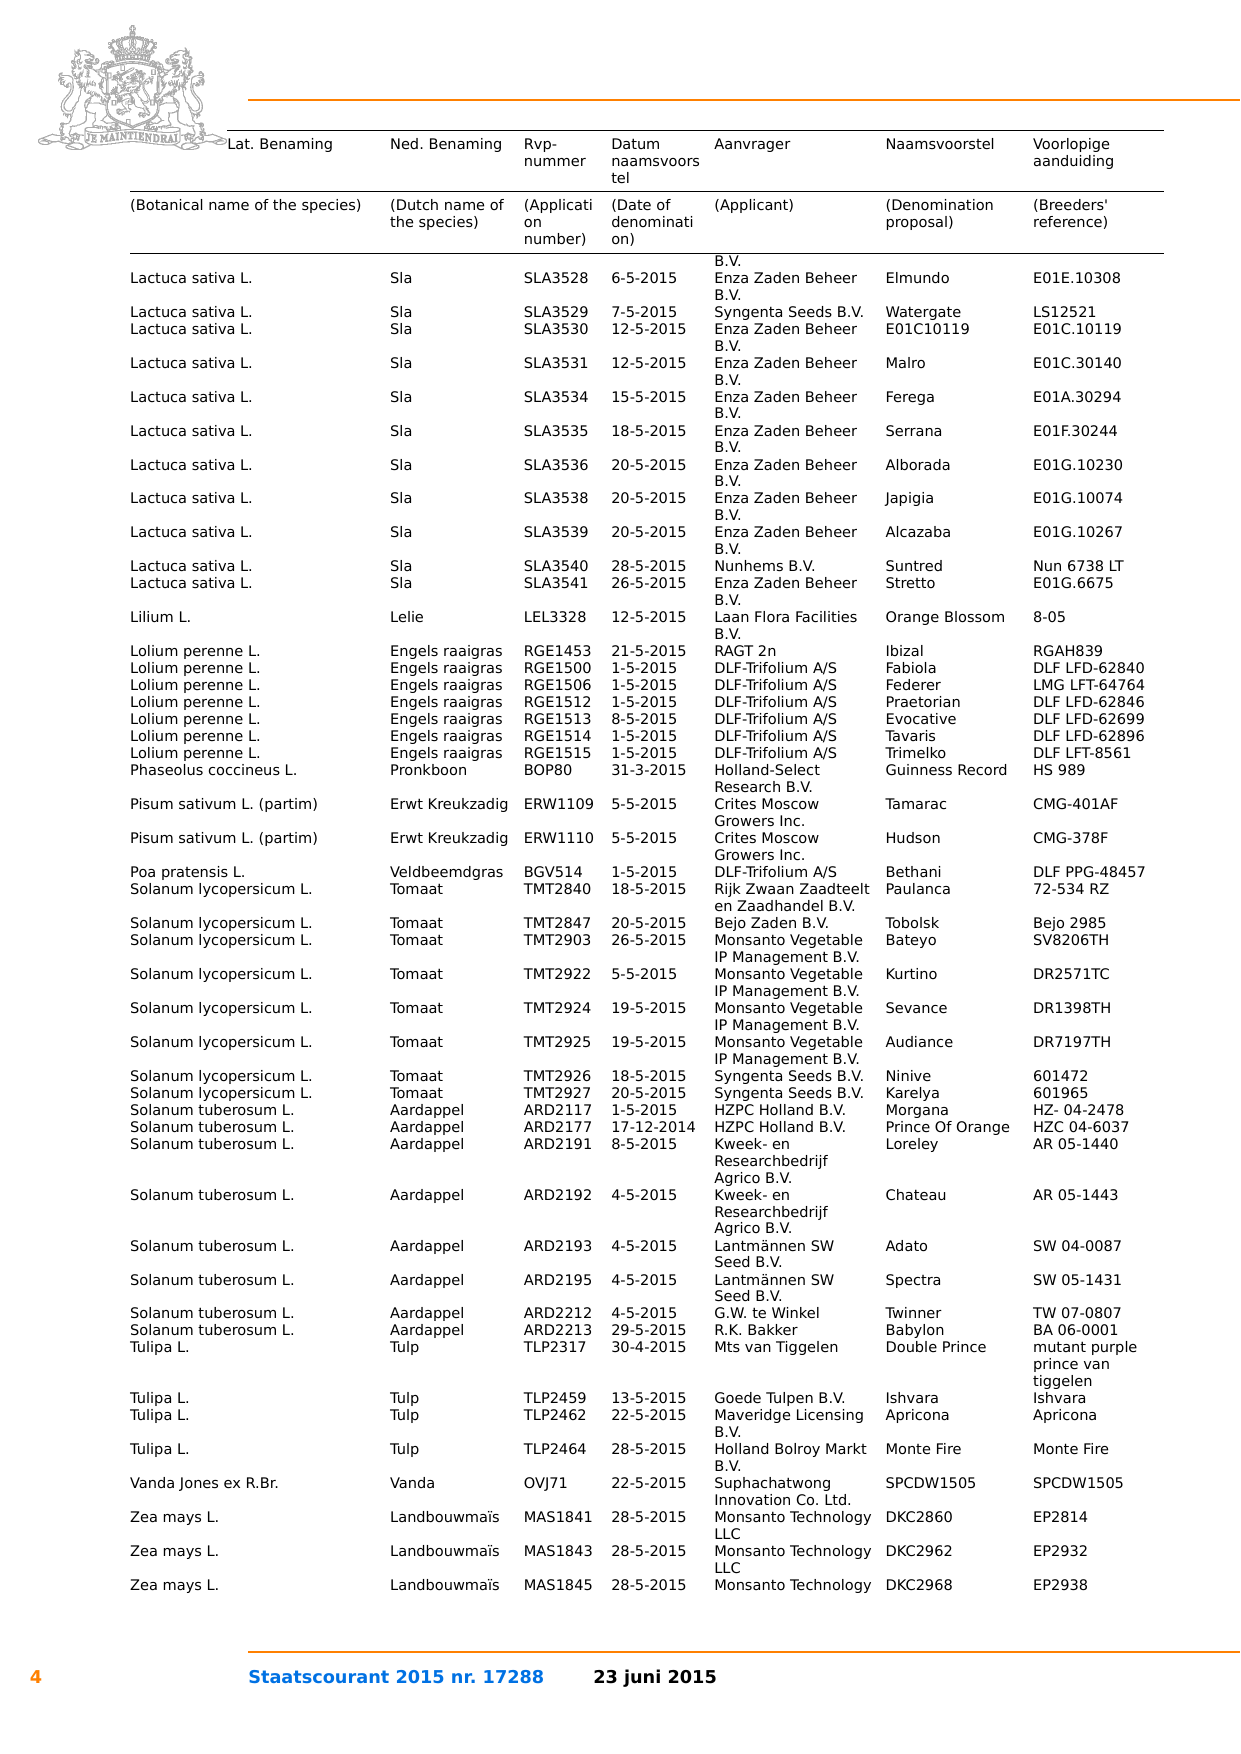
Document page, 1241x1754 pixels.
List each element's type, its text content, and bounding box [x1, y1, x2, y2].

table_cell R.K. Bakker [708, 1322, 879, 1339]
table_cell SLA3529 [518, 304, 605, 321]
table_cell Solanum tuberosum L. [130, 1322, 384, 1339]
table_cell Crites Moscow Growers Inc. [708, 830, 879, 864]
table_cell Tulipa L. [130, 1407, 384, 1441]
table_cell 26-5-2015 [605, 932, 708, 966]
table_cell Engels raaigras [384, 711, 518, 728]
table_cell Aardappel [384, 1102, 518, 1118]
table_cell BGV514 [518, 864, 605, 881]
table_cell Erwt Kreukzadig [384, 830, 518, 864]
table_cell 1-5-2015 [605, 660, 708, 677]
table_cell Evocative [879, 711, 1027, 728]
table_cell 18-5-2015 [605, 881, 708, 915]
table_cell Lactuca sativa L. [130, 304, 384, 321]
table_cell DKC2968 [879, 1577, 1027, 1594]
table_cell E01F.30244 [1027, 423, 1163, 456]
table_cell Orange Blossom [879, 609, 1027, 643]
table_cell Kurtino [879, 966, 1027, 1000]
table_cell Solanum lycopersicum L. [130, 932, 384, 966]
table_cell 4-5-2015 [605, 1305, 708, 1322]
table_cell EP2814 [1027, 1509, 1163, 1543]
table_cell Mts van Tiggelen [708, 1339, 879, 1390]
table_cell DLF-Trifolium A/S [708, 694, 879, 711]
table_cell RAGT 2n [708, 643, 879, 660]
table_cell Lactuca sativa L. [130, 423, 384, 456]
table_cell RGAH839 [1027, 643, 1163, 660]
table_cell Engels raaigras [384, 745, 518, 762]
table_cell HZPC Holland B.V. [708, 1102, 879, 1118]
table_cell Sla [384, 321, 518, 354]
table_cell Sla [384, 558, 518, 575]
table_cell CMG-378F [1027, 830, 1163, 864]
table_cell Monte Fire [879, 1441, 1027, 1475]
table_cell DLF LFD-62840 [1027, 660, 1163, 677]
table_cell Monsanto Vegetable IP Management B.V. [708, 932, 879, 966]
table_cell Sla [384, 304, 518, 321]
table_cell Landbouwmaïs [384, 1509, 518, 1543]
table_cell SLA3538 [518, 490, 605, 524]
table_cell Tomaat [384, 1068, 518, 1084]
table_cell EP2938 [1027, 1577, 1163, 1594]
table_cell ARD2177 [518, 1119, 605, 1136]
table_cell SW 05-1431 [1027, 1271, 1163, 1305]
table_cell Enza Zaden Beheer B.V. [708, 355, 879, 388]
table_cell Aardappel [384, 1186, 518, 1237]
table_cell 18-5-2015 [605, 423, 708, 456]
table_cell RGE1453 [518, 643, 605, 660]
table_cell SLA3539 [518, 524, 605, 558]
table_cell TMT2926 [518, 1068, 605, 1084]
table_cell Stretto [879, 575, 1027, 609]
table_cell 22-5-2015 [605, 1407, 708, 1441]
table_cell Ibizal [879, 643, 1027, 660]
table_cell SV8206TH [1027, 932, 1163, 966]
table_cell 20-5-2015 [605, 490, 708, 524]
table_cell Syngenta Seeds B.V. [708, 1085, 879, 1102]
table_cell Tulipa L. [130, 1441, 384, 1475]
table_cell E01A.30294 [1027, 389, 1163, 422]
table_cell Enza Zaden Beheer B.V. [708, 524, 879, 558]
table_cell Lactuca sativa L. [130, 490, 384, 524]
table_cell Praetorian [879, 694, 1027, 711]
table_cell Sla [384, 389, 518, 422]
table_cell SLA3534 [518, 389, 605, 422]
table_cell CMG-401AF [1027, 796, 1163, 830]
table_cell Aardappel [384, 1238, 518, 1271]
table_cell 5-5-2015 [605, 796, 708, 830]
table_header Ned. Benaming [384, 131, 518, 191]
table_cell Solanum tuberosum L. [130, 1238, 384, 1271]
table_cell Aardappel [384, 1136, 518, 1186]
table_cell Pisum sativum L. (partim) [130, 796, 384, 830]
table_cell E01G.10074 [1027, 490, 1163, 524]
table_cell Sla [384, 456, 518, 490]
table_cell 29-5-2015 [605, 1322, 708, 1339]
table_cell Trimelko [879, 745, 1027, 762]
table_cell (Applicant) [708, 192, 879, 253]
table_cell Lolium perenne L. [130, 728, 384, 745]
table_cell Tomaat [384, 932, 518, 966]
table_cell Engels raaigras [384, 660, 518, 677]
table_cell Bateyo [879, 932, 1027, 966]
table_cell SLA3530 [518, 321, 605, 354]
table_cell Prince Of Orange [879, 1119, 1027, 1136]
table_cell [384, 254, 518, 269]
table_cell Enza Zaden Beheer B.V. [708, 423, 879, 456]
table_cell AR 05-1440 [1027, 1136, 1163, 1186]
table_cell Double Prince [879, 1339, 1027, 1390]
table_cell RGE1513 [518, 711, 605, 728]
table_cell ARD2212 [518, 1305, 605, 1322]
table_cell Landbouwmaïs [384, 1577, 518, 1594]
table_cell TMT2903 [518, 932, 605, 966]
table_cell 4-5-2015 [605, 1238, 708, 1271]
table_cell Lactuca sativa L. [130, 270, 384, 303]
table_cell DLF LFT-8561 [1027, 745, 1163, 762]
table_cell E01C.30140 [1027, 355, 1163, 388]
table_cell Ishvara [1027, 1390, 1163, 1407]
table_cell Federer [879, 677, 1027, 694]
table_cell (Date of denomination) [605, 192, 708, 253]
table_cell 20-5-2015 [605, 524, 708, 558]
table_cell Solanum lycopersicum L. [130, 881, 384, 915]
table_cell Solanum lycopersicum L. [130, 1085, 384, 1102]
table_cell RGE1515 [518, 745, 605, 762]
table_cell Sla [384, 270, 518, 303]
table_cell Monsanto Technology [708, 1577, 879, 1594]
table_cell [879, 254, 1027, 269]
table_cell HZC 04-6037 [1027, 1119, 1163, 1136]
table_cell Tomaat [384, 915, 518, 932]
table_cell Monsanto Technology LLC [708, 1543, 879, 1577]
table_cell Tulp [384, 1407, 518, 1441]
table_cell Monsanto Vegetable IP Management B.V. [708, 1034, 879, 1068]
table_cell Spectra [879, 1271, 1027, 1305]
table_cell DLF LFD-62896 [1027, 728, 1163, 745]
table_cell Karelya [879, 1085, 1027, 1102]
table_cell SLA3540 [518, 558, 605, 575]
table_cell 30-4-2015 [605, 1339, 708, 1390]
table_cell Watergate [879, 304, 1027, 321]
table_cell 4-5-2015 [605, 1271, 708, 1305]
table_cell 1-5-2015 [605, 864, 708, 881]
table_cell 13-5-2015 [605, 1390, 708, 1407]
table_cell Solanum tuberosum L. [130, 1102, 384, 1118]
table_cell 72-534 RZ [1027, 881, 1163, 915]
table_cell Adato [879, 1238, 1027, 1271]
table_cell Bejo 2985 [1027, 915, 1163, 932]
table_cell Suntred [879, 558, 1027, 575]
table_cell Maveridge Licensing B.V. [708, 1407, 879, 1441]
table_cell TMT2924 [518, 1000, 605, 1034]
table_cell AR 05-1443 [1027, 1186, 1163, 1237]
table_cell 28-5-2015 [605, 1441, 708, 1475]
table_cell DLF-Trifolium A/S [708, 864, 879, 881]
table_cell Aardappel [384, 1322, 518, 1339]
table_cell Enza Zaden Beheer B.V. [708, 490, 879, 524]
table_cell Solanum lycopersicum L. [130, 1000, 384, 1034]
table_cell Aardappel [384, 1271, 518, 1305]
table_cell Alcazaba [879, 524, 1027, 558]
table_cell 19-5-2015 [605, 1000, 708, 1034]
table_cell Zea mays L. [130, 1509, 384, 1543]
table_cell Enza Zaden Beheer B.V. [708, 456, 879, 490]
table_cell Serrana [879, 423, 1027, 456]
table_cell Pronkboon [384, 762, 518, 796]
table_cell E01G.10267 [1027, 524, 1163, 558]
table_cell TMT2925 [518, 1034, 605, 1068]
table_cell Sla [384, 490, 518, 524]
table_cell Tomaat [384, 1034, 518, 1068]
table_cell Enza Zaden Beheer B.V. [708, 389, 879, 422]
table_cell [1027, 254, 1163, 269]
table_cell Lolium perenne L. [130, 745, 384, 762]
table_cell 22-5-2015 [605, 1475, 708, 1509]
table_cell 18-5-2015 [605, 1068, 708, 1084]
table_cell SW 04-0087 [1027, 1238, 1163, 1271]
table_cell ARD2195 [518, 1271, 605, 1305]
table_cell Vanda Jones ex R.Br. [130, 1475, 384, 1509]
table_cell SLA3528 [518, 270, 605, 303]
table_cell 19-5-2015 [605, 1034, 708, 1068]
table_cell 1-5-2015 [605, 728, 708, 745]
table_cell 6-5-2015 [605, 270, 708, 303]
table_cell DKC2860 [879, 1509, 1027, 1543]
table_cell SPCDW1505 [1027, 1475, 1163, 1509]
table_cell Holland-Select Research B.V. [708, 762, 879, 796]
table_cell ERW1109 [518, 796, 605, 830]
table_cell (Breeders' reference) [1027, 192, 1163, 253]
table_cell 15-5-2015 [605, 389, 708, 422]
table_cell Elmundo [879, 270, 1027, 303]
table_cell Loreley [879, 1136, 1027, 1186]
table_cell [130, 254, 384, 269]
table_cell DLF PPG-48457 [1027, 864, 1163, 881]
table_cell Guinness Record [879, 762, 1027, 796]
table_cell (Dutch name of the species) [384, 192, 518, 253]
table_cell Solanum lycopersicum L. [130, 1068, 384, 1084]
table_cell Suphachatwong Innovation Co. Ltd. [708, 1475, 879, 1509]
table_cell Solanum tuberosum L. [130, 1271, 384, 1305]
table_cell Lactuca sativa L. [130, 389, 384, 422]
table_cell Babylon [879, 1322, 1027, 1339]
table_cell RGE1514 [518, 728, 605, 745]
table_cell Fabiola [879, 660, 1027, 677]
table_cell Lolium perenne L. [130, 694, 384, 711]
table_cell 8-5-2015 [605, 711, 708, 728]
table_cell Veldbeemdgras [384, 864, 518, 881]
table_cell TW 07-0807 [1027, 1305, 1163, 1322]
table_cell DLF-Trifolium A/S [708, 728, 879, 745]
table_cell 5-5-2015 [605, 830, 708, 864]
table_cell E01C.10119 [1027, 321, 1163, 354]
table_cell mutant purple prince van tiggelen [1027, 1339, 1163, 1390]
table_cell Syngenta Seeds B.V. [708, 304, 879, 321]
table_cell Hudson [879, 830, 1027, 864]
table_cell DLF-Trifolium A/S [708, 711, 879, 728]
table_cell Lilium L. [130, 609, 384, 643]
table_cell LMG LFT-64764 [1027, 677, 1163, 694]
table_cell TMT2840 [518, 881, 605, 915]
table_header Lat. Benaming [130, 131, 384, 191]
table_cell 8-05 [1027, 609, 1163, 643]
table_cell ARD2192 [518, 1186, 605, 1237]
table_cell 31-3-2015 [605, 762, 708, 796]
table_cell DLF LFD-62699 [1027, 711, 1163, 728]
table_cell SLA3531 [518, 355, 605, 388]
table_cell Solanum tuberosum L. [130, 1305, 384, 1322]
table_cell TLP2317 [518, 1339, 605, 1390]
table_cell SLA3535 [518, 423, 605, 456]
table_cell Twinner [879, 1305, 1027, 1322]
table_cell Tamarac [879, 796, 1027, 830]
table_cell TMT2922 [518, 966, 605, 1000]
table_cell Zea mays L. [130, 1577, 384, 1594]
table_cell Alborada [879, 456, 1027, 490]
table_cell 20-5-2015 [605, 1085, 708, 1102]
table_cell Monsanto Technology LLC [708, 1509, 879, 1543]
table_cell Tomaat [384, 1085, 518, 1102]
table_cell 601965 [1027, 1085, 1163, 1102]
table_cell Tulp [384, 1441, 518, 1475]
table_cell Lolium perenne L. [130, 677, 384, 694]
table_cell TMT2927 [518, 1085, 605, 1102]
table_cell TLP2464 [518, 1441, 605, 1475]
table_cell Solanum tuberosum L. [130, 1119, 384, 1136]
table_cell Rijk Zwaan Zaadteelt en Zaadhandel B.V. [708, 881, 879, 915]
table_cell 26-5-2015 [605, 575, 708, 609]
table_cell Holland Bolroy Markt B.V. [708, 1441, 879, 1475]
table_cell ARD2213 [518, 1322, 605, 1339]
table_cell Syngenta Seeds B.V. [708, 1068, 879, 1084]
table_cell Apricona [879, 1407, 1027, 1441]
table_header Rvp-nummer [518, 131, 605, 191]
table_cell 20-5-2015 [605, 915, 708, 932]
table_cell LS12521 [1027, 304, 1163, 321]
table_cell B.V. [708, 254, 879, 269]
table_cell 28-5-2015 [605, 1543, 708, 1577]
table_cell Engels raaigras [384, 728, 518, 745]
table_cell Lolium perenne L. [130, 643, 384, 660]
table_cell DLF-Trifolium A/S [708, 660, 879, 677]
table_cell MAS1845 [518, 1577, 605, 1594]
table_cell Monte Fire [1027, 1441, 1163, 1475]
table_cell Lactuca sativa L. [130, 355, 384, 388]
table_cell Tulipa L. [130, 1339, 384, 1390]
table_cell 17-12-2014 [605, 1119, 708, 1136]
table_cell [605, 254, 708, 269]
table_cell SLA3536 [518, 456, 605, 490]
picture [38, 25, 227, 150]
table_cell Pisum sativum L. (partim) [130, 830, 384, 864]
table_cell DR2571TC [1027, 966, 1163, 1000]
table_cell 1-5-2015 [605, 1102, 708, 1118]
table_cell Sla [384, 355, 518, 388]
table_cell Lactuca sativa L. [130, 575, 384, 609]
table_cell Engels raaigras [384, 643, 518, 660]
table_cell DLF-Trifolium A/S [708, 745, 879, 762]
table_cell Enza Zaden Beheer B.V. [708, 575, 879, 609]
table_cell Ninive [879, 1068, 1027, 1084]
table_cell Apricona [1027, 1407, 1163, 1441]
table_cell DLF LFD-62846 [1027, 694, 1163, 711]
table_cell TLP2462 [518, 1407, 605, 1441]
table_cell Solanum lycopersicum L. [130, 1034, 384, 1068]
table_cell HS 989 [1027, 762, 1163, 796]
table_cell Aardappel [384, 1119, 518, 1136]
table_cell Lantmännen SW Seed B.V. [708, 1271, 879, 1305]
table_cell Paulanca [879, 881, 1027, 915]
table_cell Engels raaigras [384, 677, 518, 694]
table_cell BOP80 [518, 762, 605, 796]
table_cell Solanum tuberosum L. [130, 1136, 384, 1186]
table_cell Zea mays L. [130, 1543, 384, 1577]
table_header Naamsvoorstel [879, 131, 1027, 191]
table_header Aanvrager [708, 131, 879, 191]
table_header Datum naamsvoorstel [605, 131, 708, 191]
table_cell Poa pratensis L. [130, 864, 384, 881]
table_cell HZPC Holland B.V. [708, 1119, 879, 1136]
table_cell Malro [879, 355, 1027, 388]
table_cell ARD2117 [518, 1102, 605, 1118]
table_cell 12-5-2015 [605, 609, 708, 643]
table_cell Tulp [384, 1339, 518, 1390]
table_cell E01G.6675 [1027, 575, 1163, 609]
table_cell Enza Zaden Beheer B.V. [708, 321, 879, 354]
table_cell Lactuca sativa L. [130, 558, 384, 575]
table_cell (Application number) [518, 192, 605, 253]
table_cell Lactuca sativa L. [130, 456, 384, 490]
table_cell Vanda [384, 1475, 518, 1509]
table_cell HZ- 04-2478 [1027, 1102, 1163, 1118]
table_cell BA 06-0001 [1027, 1322, 1163, 1339]
table_cell Phaseolus coccineus L. [130, 762, 384, 796]
table_cell Tavaris [879, 728, 1027, 745]
table_cell Sevance [879, 1000, 1027, 1034]
table_cell Lelie [384, 609, 518, 643]
table_cell Crites Moscow Growers Inc. [708, 796, 879, 830]
table_cell Lolium perenne L. [130, 711, 384, 728]
table_cell [518, 254, 605, 269]
table_cell TLP2459 [518, 1390, 605, 1407]
table_cell Tulp [384, 1390, 518, 1407]
table_cell Bejo Zaden B.V. [708, 915, 879, 932]
table_cell Audiance [879, 1034, 1027, 1068]
table_cell Japigia [879, 490, 1027, 524]
table_cell 12-5-2015 [605, 355, 708, 388]
table_cell RGE1506 [518, 677, 605, 694]
table_cell Lantmännen SW Seed B.V. [708, 1238, 879, 1271]
table_cell Tomaat [384, 881, 518, 915]
table_cell 1-5-2015 [605, 745, 708, 762]
table_cell ERW1110 [518, 830, 605, 864]
table_cell E01G.10230 [1027, 456, 1163, 490]
table_cell Monsanto Vegetable IP Management B.V. [708, 1000, 879, 1034]
table_cell 28-5-2015 [605, 1577, 708, 1594]
table_cell Nun 6738 LT [1027, 558, 1163, 575]
table_cell 601472 [1027, 1068, 1163, 1084]
table_cell ARD2193 [518, 1238, 605, 1271]
table_cell E01C10119 [879, 321, 1027, 354]
table_cell 4-5-2015 [605, 1186, 708, 1237]
table_cell EP2932 [1027, 1543, 1163, 1577]
table_cell ARD2191 [518, 1136, 605, 1186]
table_cell DKC2962 [879, 1543, 1027, 1577]
table_cell DLF-Trifolium A/S [708, 677, 879, 694]
table_cell 8-5-2015 [605, 1136, 708, 1186]
table_cell Sla [384, 524, 518, 558]
table_cell RGE1500 [518, 660, 605, 677]
table_cell Sla [384, 423, 518, 456]
table_cell Tulipa L. [130, 1390, 384, 1407]
table_cell 28-5-2015 [605, 558, 708, 575]
table_cell 12-5-2015 [605, 321, 708, 354]
table_cell Tomaat [384, 1000, 518, 1034]
table_cell RGE1512 [518, 694, 605, 711]
table_cell MAS1841 [518, 1509, 605, 1543]
table_cell Solanum lycopersicum L. [130, 966, 384, 1000]
table_cell 1-5-2015 [605, 694, 708, 711]
table_cell Sla [384, 575, 518, 609]
table_cell DR1398TH [1027, 1000, 1163, 1034]
table_cell TMT2847 [518, 915, 605, 932]
table_cell E01E.10308 [1027, 270, 1163, 303]
table_cell Engels raaigras [384, 694, 518, 711]
table_cell Laan Flora Facilities B.V. [708, 609, 879, 643]
table_cell Solanum tuberosum L. [130, 1186, 384, 1237]
table_cell OVJ71 [518, 1475, 605, 1509]
table_cell Tomaat [384, 966, 518, 1000]
table_cell (Denomination proposal) [879, 192, 1027, 253]
table_cell Ferega [879, 389, 1027, 422]
table_cell (Botanical name of the species) [130, 192, 384, 253]
table_cell 21-5-2015 [605, 643, 708, 660]
table_cell MAS1843 [518, 1543, 605, 1577]
table_cell Goede Tulpen B.V. [708, 1390, 879, 1407]
table_cell DR7197TH [1027, 1034, 1163, 1068]
table_cell Bethani [879, 864, 1027, 881]
table_cell Chateau [879, 1186, 1027, 1237]
table_cell Kweek- en Researchbedrijf Agrico B.V. [708, 1186, 879, 1237]
table_cell 5-5-2015 [605, 966, 708, 1000]
table_cell 7-5-2015 [605, 304, 708, 321]
table_cell Morgana [879, 1102, 1027, 1118]
table_cell 20-5-2015 [605, 456, 708, 490]
table_cell Ishvara [879, 1390, 1027, 1407]
table_cell G.W. te Winkel [708, 1305, 879, 1322]
table_cell Lolium perenne L. [130, 660, 384, 677]
table_cell Solanum lycopersicum L. [130, 915, 384, 932]
table_cell SLA3541 [518, 575, 605, 609]
table_cell LEL3328 [518, 609, 605, 643]
table_cell Lactuca sativa L. [130, 524, 384, 558]
table_cell Nunhems B.V. [708, 558, 879, 575]
table_cell Enza Zaden Beheer B.V. [708, 270, 879, 303]
table_cell Aardappel [384, 1305, 518, 1322]
table_cell Erwt Kreukzadig [384, 796, 518, 830]
table_cell Kweek- en Researchbedrijf Agrico B.V. [708, 1136, 879, 1186]
table_cell 28-5-2015 [605, 1509, 708, 1543]
table_cell 1-5-2015 [605, 677, 708, 694]
table_cell Lactuca sativa L. [130, 321, 384, 354]
table_cell SPCDW1505 [879, 1475, 1027, 1509]
table_header Voorlopige aanduiding [1027, 131, 1163, 191]
table_cell Monsanto Vegetable IP Management B.V. [708, 966, 879, 1000]
table_cell Tobolsk [879, 915, 1027, 932]
table_cell Landbouwmaïs [384, 1543, 518, 1577]
